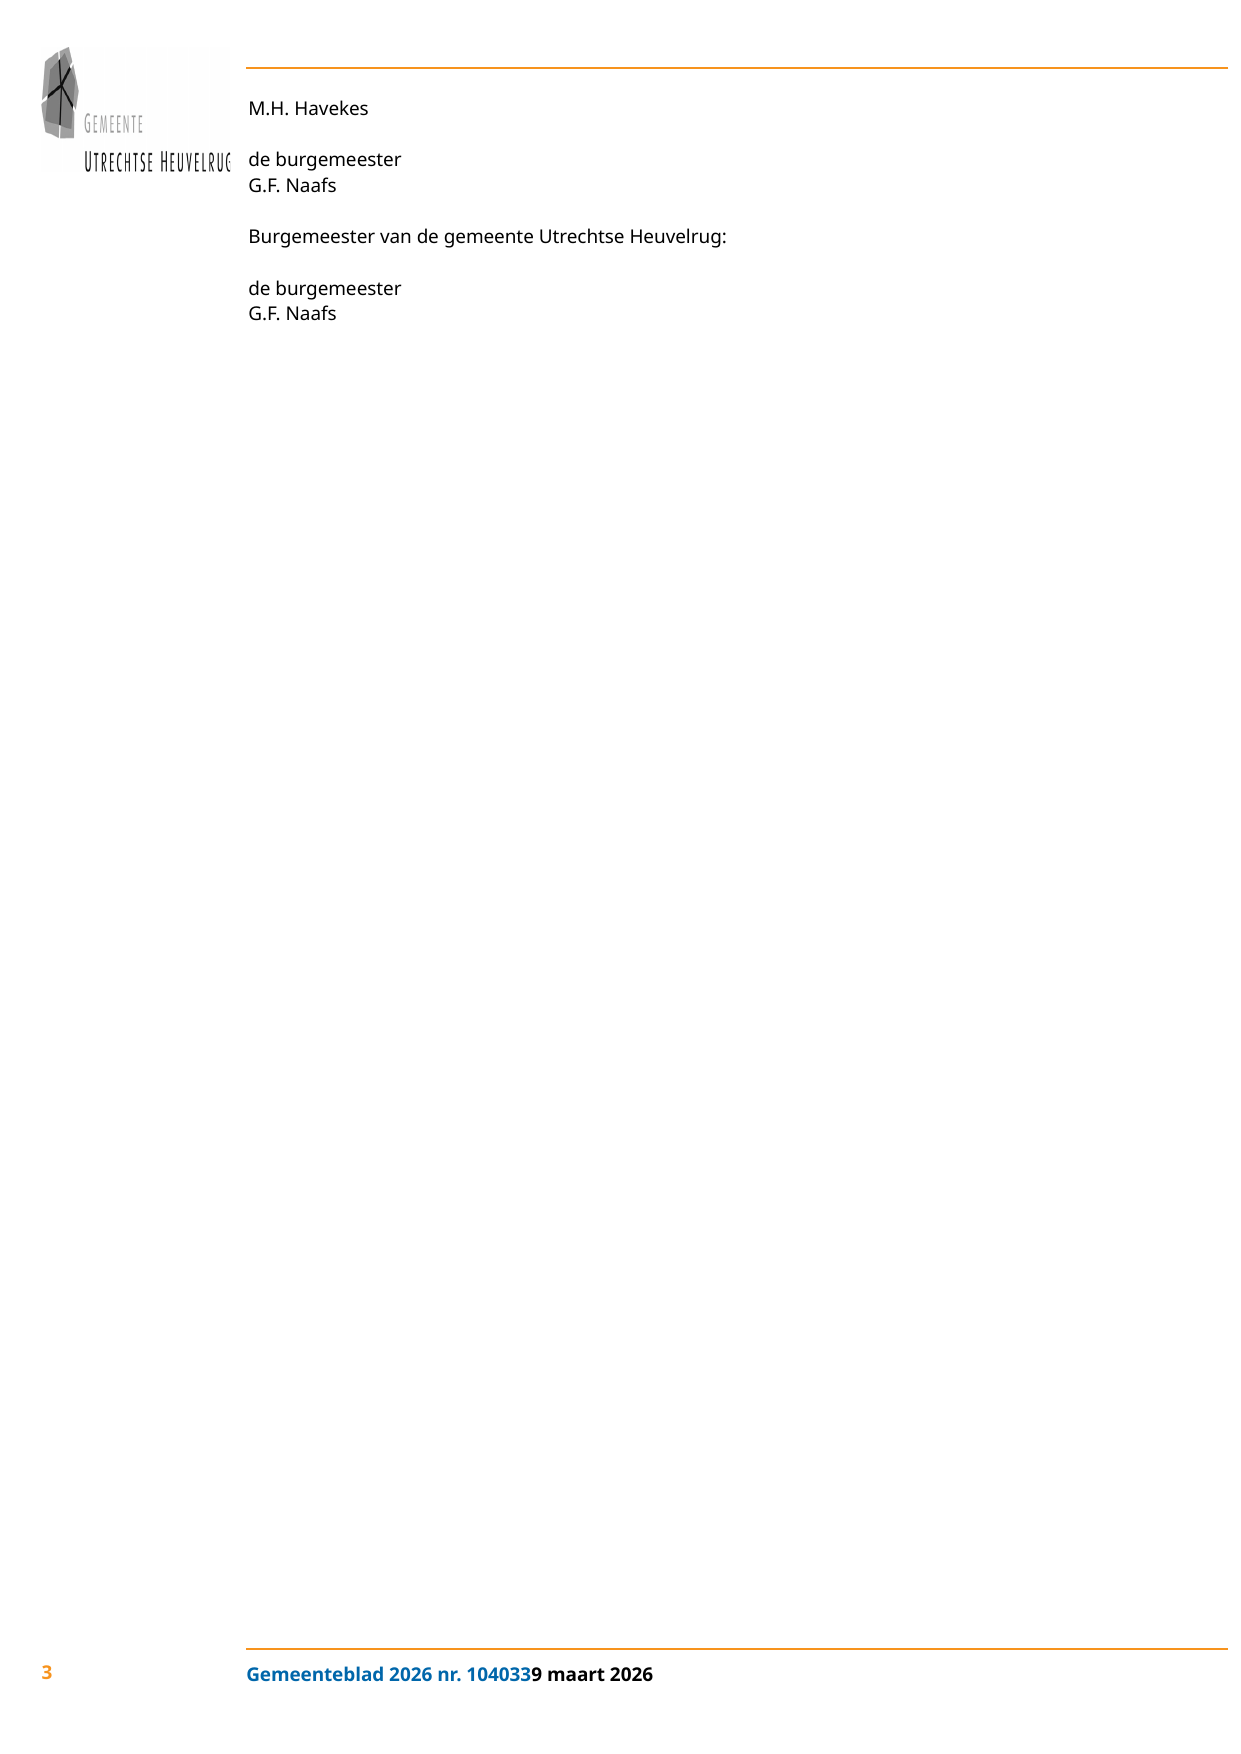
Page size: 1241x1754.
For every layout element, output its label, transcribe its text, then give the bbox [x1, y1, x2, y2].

text M.H. Havekes [248, 95, 1152, 121]
text G.F. Naafs [248, 301, 1152, 326]
text Burgemeester van de gemeente Utrechtse Heuvelrug: [248, 223, 1152, 249]
text de burgemeester [248, 146, 1152, 172]
text de burgemeester [248, 275, 1152, 301]
text G.F. Naafs [248, 172, 1152, 198]
picture [41, 47, 231, 172]
